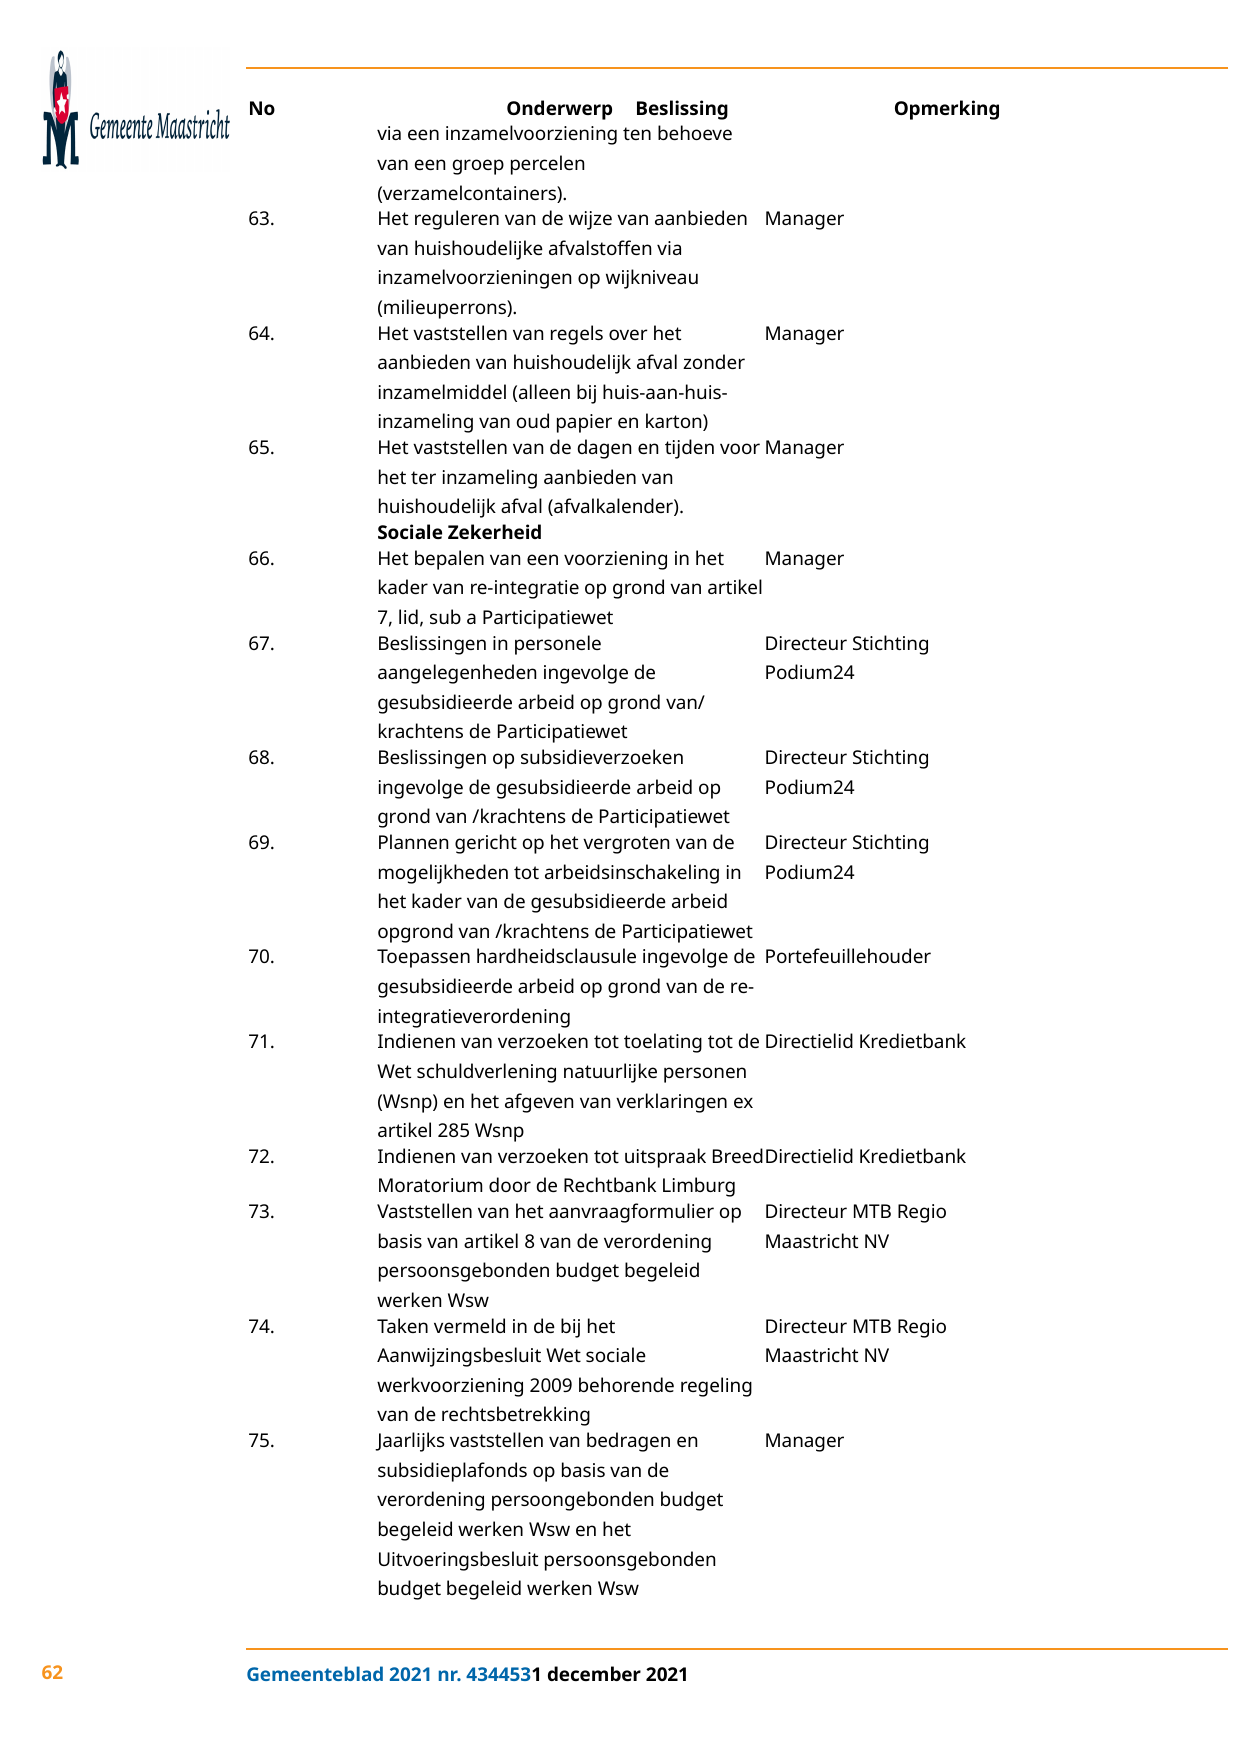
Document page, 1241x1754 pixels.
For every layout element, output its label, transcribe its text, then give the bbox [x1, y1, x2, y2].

table_header Beslissing [635, 95, 893, 121]
table_cell [248, 1428, 377, 1601]
table_header Onderwerp [506, 95, 635, 121]
table_cell [248, 434, 377, 519]
picture [41, 47, 231, 172]
table_cell Manager [764, 1428, 1022, 1601]
table_cell Sociale Zekerheid [377, 519, 764, 545]
table_cell Het vaststellen van regels over het aanbieden van huishoudelijk afval zonder inzamelmiddel (alleen bij huis-aan-huis-inzameling van oud papier en karton) [377, 320, 764, 434]
table_cell Taken vermeld in de bij het Aanwijzingsbesluit Wet sociale werkvoorziening 2009 behorende regeling van de rechtsbetrekking [377, 1313, 764, 1427]
table_cell [248, 1029, 377, 1143]
table_cell Indienen van verzoeken tot uitspraak Breed Moratorium door de Rechtbank Limburg [377, 1143, 764, 1198]
table_cell Het bepalen van een voorziening in het kader van re-integratie op grond van artikel 7, lid, sub a Participatiewet [377, 545, 764, 630]
table_cell Directeur Stichting Podium24 [764, 744, 1022, 829]
table_cell [248, 829, 377, 944]
table_cell [248, 1313, 377, 1427]
table_cell Directielid Kredietbank [764, 1029, 1022, 1143]
table_cell [764, 519, 1022, 545]
table_cell Manager [764, 320, 1022, 434]
table_cell Directielid Kredietbank [764, 1143, 1022, 1198]
table_cell [248, 121, 377, 205]
table_cell Beslissingen in personele aangelegenheden ingevolge de gesubsidieerde arbeid op grond van/ krachtens de Participatiewet [377, 630, 764, 744]
table_cell Plannen gericht op het vergroten van de mogelijkheden tot arbeidsinschakeling in het kader van de gesubsidieerde arbeid opgrond van /krachtens de Participatiewet [377, 829, 764, 944]
table_cell Portefeuillehouder [764, 944, 1022, 1029]
table_cell Directeur Stichting Podium24 [764, 630, 1022, 744]
table_cell [248, 519, 377, 545]
table_cell Jaarlijks vaststellen van bedragen en subsidieplafonds op basis van de verordening persoongebonden budget begeleid werken Wsw en het Uitvoeringsbesluit persoonsgebonden budget begeleid werken Wsw [377, 1428, 764, 1601]
table_cell Indienen van verzoeken tot toelating tot de Wet schuldverlening natuurlijke personen (Wsnp) en het afgeven van verklaringen ex artikel 285 Wsnp [377, 1029, 764, 1143]
table_cell Directeur MTB Regio Maastricht NV [764, 1199, 1022, 1313]
table_cell Manager [764, 205, 1022, 320]
table_cell Directeur MTB Regio Maastricht NV [764, 1313, 1022, 1427]
table_cell Vaststellen van het aanvraagformulier op basis van artikel 8 van de verordening persoonsgebonden budget begeleid werken Wsw [377, 1199, 764, 1313]
table_cell [248, 630, 377, 744]
table_cell [248, 744, 377, 829]
table_cell via een inzamelvoorziening ten behoeve van een groep percelen (verzamelcontainers). [377, 121, 764, 205]
table_cell [248, 320, 377, 434]
table_header Opmerking [894, 95, 1152, 121]
table_cell [764, 121, 1022, 205]
table_cell Manager [764, 434, 1022, 519]
table_cell Het vaststellen van de dagen en tijden voor het ter inzameling aanbieden van huishoudelijk afval (afvalkalender). [377, 434, 764, 519]
table_cell Directeur Stichting Podium24 [764, 829, 1022, 944]
table_cell Manager [764, 545, 1022, 630]
table_cell Het reguleren van de wijze van aanbieden van huishoudelijke afvalstoffen via inzamelvoorzieningen op wijkniveau (milieuperrons). [377, 205, 764, 320]
table_cell [248, 1143, 377, 1198]
table_cell Beslissingen op subsidieverzoeken ingevolge de gesubsidieerde arbeid op grond van /krachtens de Participatiewet [377, 744, 764, 829]
table_cell [248, 205, 377, 320]
table_cell [248, 1199, 377, 1313]
table_cell [248, 944, 377, 1029]
table_header No [248, 95, 506, 121]
table_cell [248, 545, 377, 630]
table_cell Toepassen hardheidsclausule ingevolge de gesubsidieerde arbeid op grond van de re-integratieverordening [377, 944, 764, 1029]
